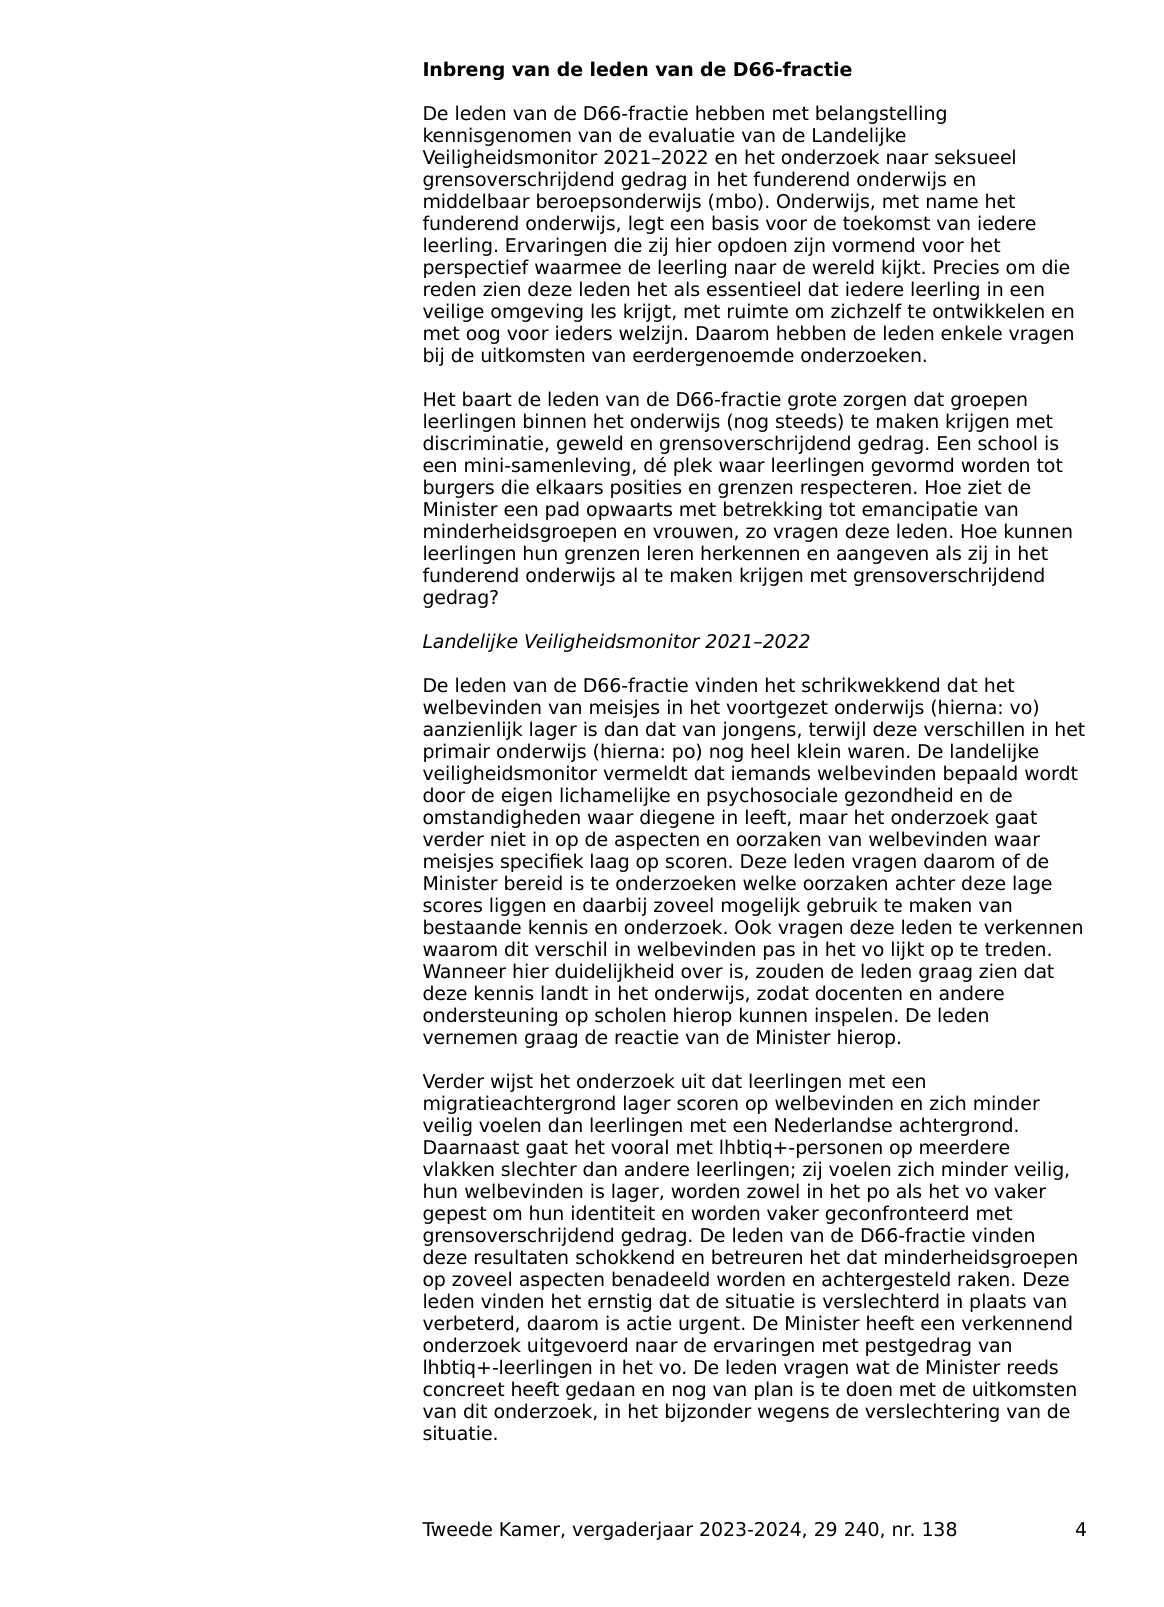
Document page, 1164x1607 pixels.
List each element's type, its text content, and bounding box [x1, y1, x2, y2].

text Verder wijst het onderzoek uit dat leerlingen met een migratieachtergrond lager scoren op welbevinden en zich minder veilig voelen dan leerlingen met een Nederlandse achtergrond. Daarnaast gaat het vooral met lhbtiq+-personen op meerdere vlakken slechter dan andere leerlingen; zij voelen zich minder veilig, hun welbevinden is lager, worden zowel in het po als het vo vaker gepest om hun identiteit en worden vaker geconfronteerd met grensoverschrijdend gedrag. De leden van de D66-fractie vinden deze resultaten schokkend en betreuren het dat minderheidsgroepen op zoveel aspecten benadeeld worden en achtergesteld raken. Deze leden vinden het ernstig dat de situatie is verslechterd in plaats van verbeterd, daarom is actie urgent. De Minister heeft een verkennend onderzoek uitgevoerd naar de ervaringen met pestgedrag van lhbtiq+-leerlingen in het vo. De leden vragen wat de Minister reeds concreet heeft gedaan en nog van plan is te doen met de uitkomsten van dit onderzoek, in het bijzonder wegens de verslechtering van de situatie. [422, 1071, 1087, 1445]
text De leden van de D66-fractie hebben met belangstelling kennisgenomen van de evaluatie van de Landelijke Veiligheidsmonitor 2021–2022 en het onderzoek naar seksueel grensoverschrijdend gedrag in het funderend onderwijs en middelbaar beroepsonderwijs (mbo). Onderwijs, met name het funderend onderwijs, legt een basis voor de toekomst van iedere leerling. Ervaringen die zij hier opdoen zijn vormend voor het perspectief waarmee de leerling naar de wereld kijkt. Precies om die reden zien deze leden het als essentieel dat iedere leerling in een veilige omgeving les krijgt, met ruimte om zichzelf te ontwikkelen en met oog voor ieders welzijn. Daarom hebben de leden enkele vragen bij de uitkomsten van eerdergenoemde onderzoeken. [422, 103, 1087, 367]
text Het baart de leden van de D66-fractie grote zorgen dat groepen leerlingen binnen het onderwijs (nog steeds) te maken krijgen met discriminatie, geweld en grensoverschrijdend gedrag. Een school is een mini-samenleving, dé plek waar leerlingen gevormd worden tot burgers die elkaars posities en grenzen respecteren. Hoe ziet de Minister een pad opwaarts met betrekking tot emancipatie van minderheidsgroepen en vrouwen, zo vragen deze leden. Hoe kunnen leerlingen hun grenzen leren herkennen en aangeven als zij in het funderend onderwijs al te maken krijgen met grensoverschrijdend gedrag? [422, 389, 1087, 609]
subtitle Landelijke Veiligheidsmonitor 2021–2022 [422, 631, 1087, 653]
subtitle Inbreng van de leden van de D66-fractie [422, 59, 1087, 81]
text De leden van de D66-fractie vinden het schrikwekkend dat het welbevinden van meisjes in het voortgezet onderwijs (hierna: vo) aanzienlijk lager is dan dat van jongens, terwijl deze verschillen in het primair onderwijs (hierna: po) nog heel klein waren. De landelijke veiligheidsmonitor vermeldt dat iemands welbevinden bepaald wordt door de eigen lichamelijke en psychosociale gezondheid en de omstandigheden waar diegene in leeft, maar het onderzoek gaat verder niet in op de aspecten en oorzaken van welbevinden waar meisjes specifiek laag op scoren. Deze leden vragen daarom of de Minister bereid is te onderzoeken welke oorzaken achter deze lage scores liggen en daarbij zoveel mogelijk gebruik te maken van bestaande kennis en onderzoek. Ook vragen deze leden te verkennen waarom dit verschil in welbevinden pas in het vo lijkt op te treden. Wanneer hier duidelijkheid over is, zouden de leden graag zien dat deze kennis landt in het onderwijs, zodat docenten en andere ondersteuning op scholen hierop kunnen inspelen. De leden vernemen graag de reactie van de Minister hierop. [422, 675, 1087, 1049]
